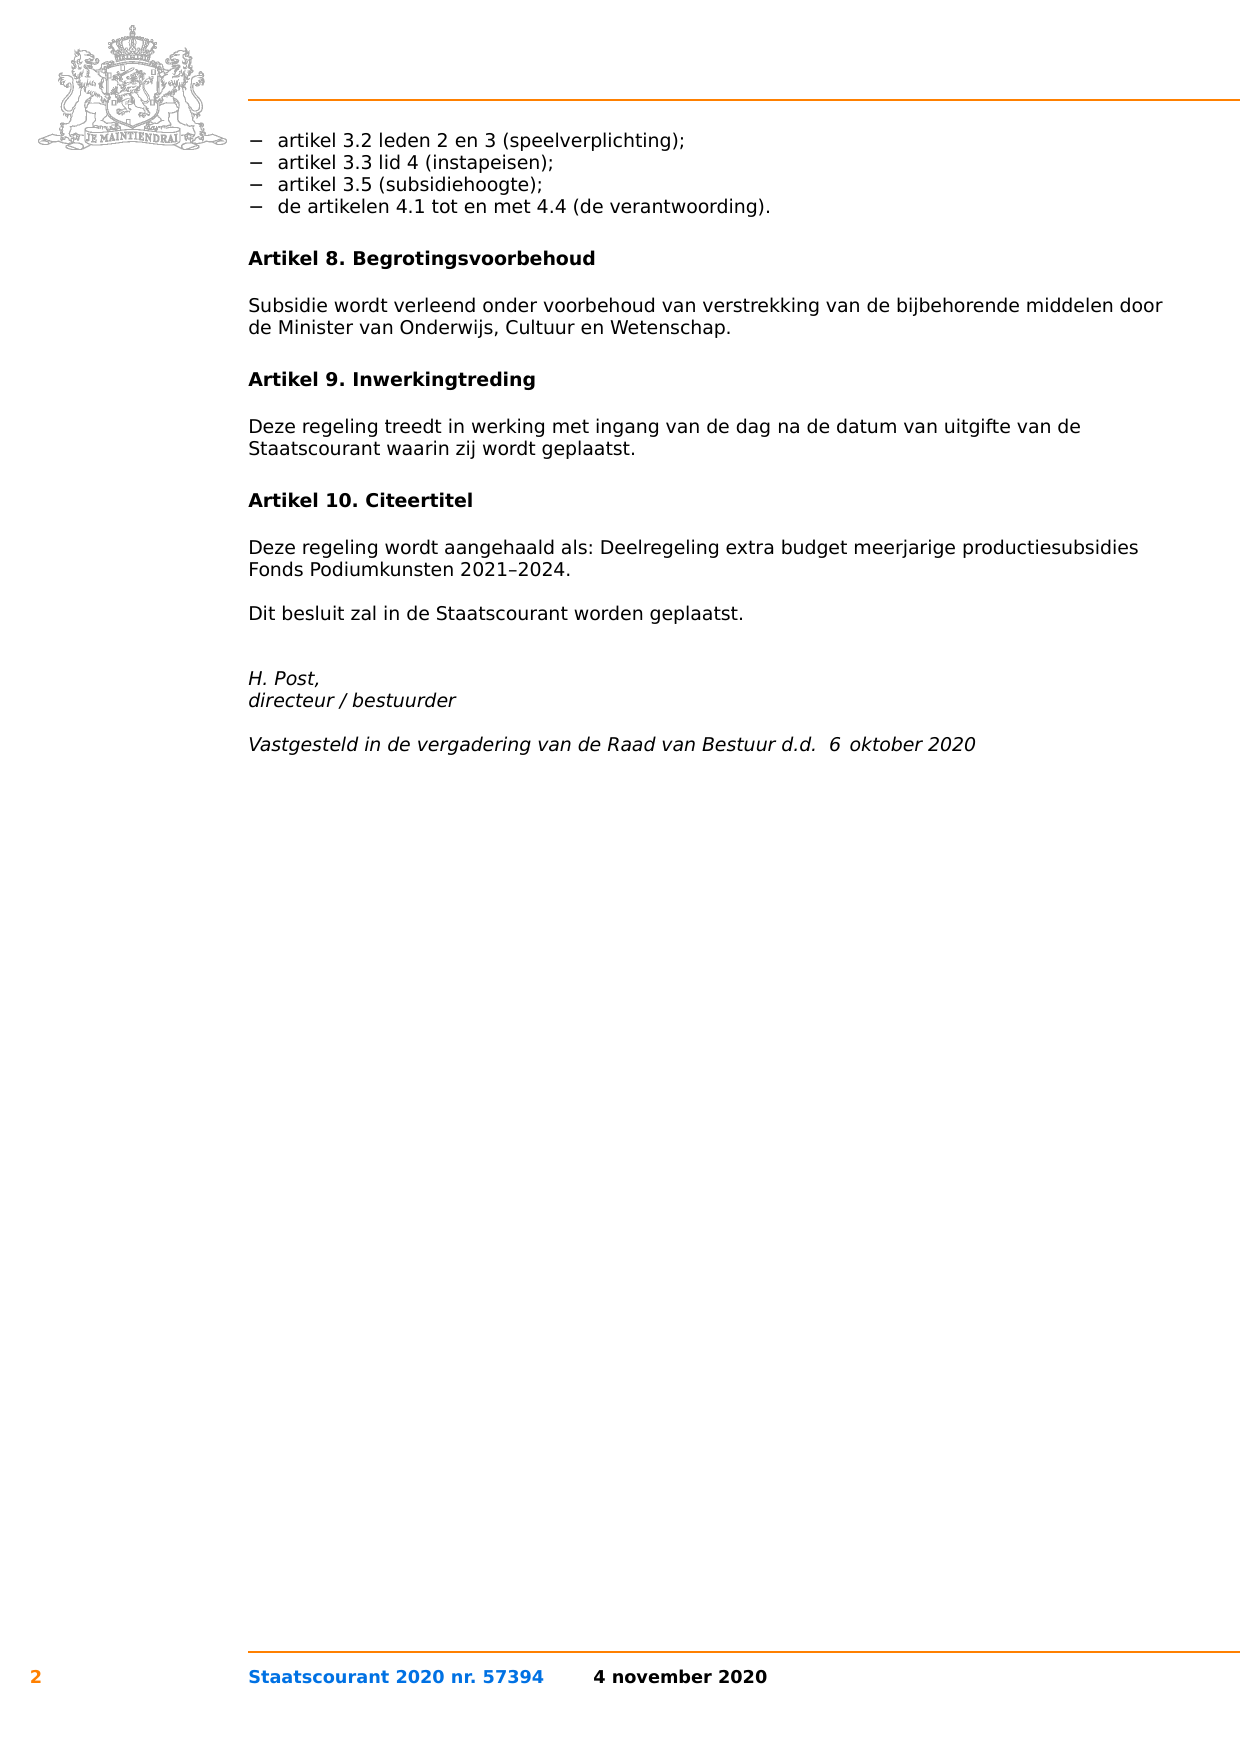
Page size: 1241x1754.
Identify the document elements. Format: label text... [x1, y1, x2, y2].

subtitle Artikel 9. Inwerkingtreding [248, 369, 1163, 391]
text Deze regeling treedt in werking met ingang van de dag na de datum van uitgifte van de Staatscourant waarin zij wordt geplaatst. [248, 416, 1163, 460]
text H. Post, directeur / bestuurder [248, 646, 1163, 712]
text Vastgesteld in de vergadering van de Raad van Bestuur d.d. 6 oktober 2020 [248, 734, 1163, 756]
text Deze regeling wordt aangehaald als: Deelregeling extra budget meerjarige productiesubsidies Fonds Podiumkunsten 2021–2024. [248, 537, 1163, 581]
picture [38, 25, 227, 150]
text − de artikelen 4.1 tot en met 4.4 (de verantwoording). [248, 196, 1163, 218]
subtitle Artikel 8. Begrotingsvoorbehoud [248, 248, 1163, 270]
subtitle Artikel 10. Citeertitel [248, 490, 1163, 512]
text − artikel 3.2 leden 2 en 3 (speelverplichting); [248, 130, 1163, 152]
text − artikel 3.3 lid 4 (instapeisen); [248, 152, 1163, 174]
text Subsidie wordt verleend onder voorbehoud van verstrekking van de bijbehorende middelen door de Minister van Onderwijs, Cultuur en Wetenschap. [248, 295, 1163, 339]
text Dit besluit zal in de Staatscourant worden geplaatst. [248, 602, 1163, 624]
text − artikel 3.5 (subsidiehoogte); [248, 174, 1163, 196]
